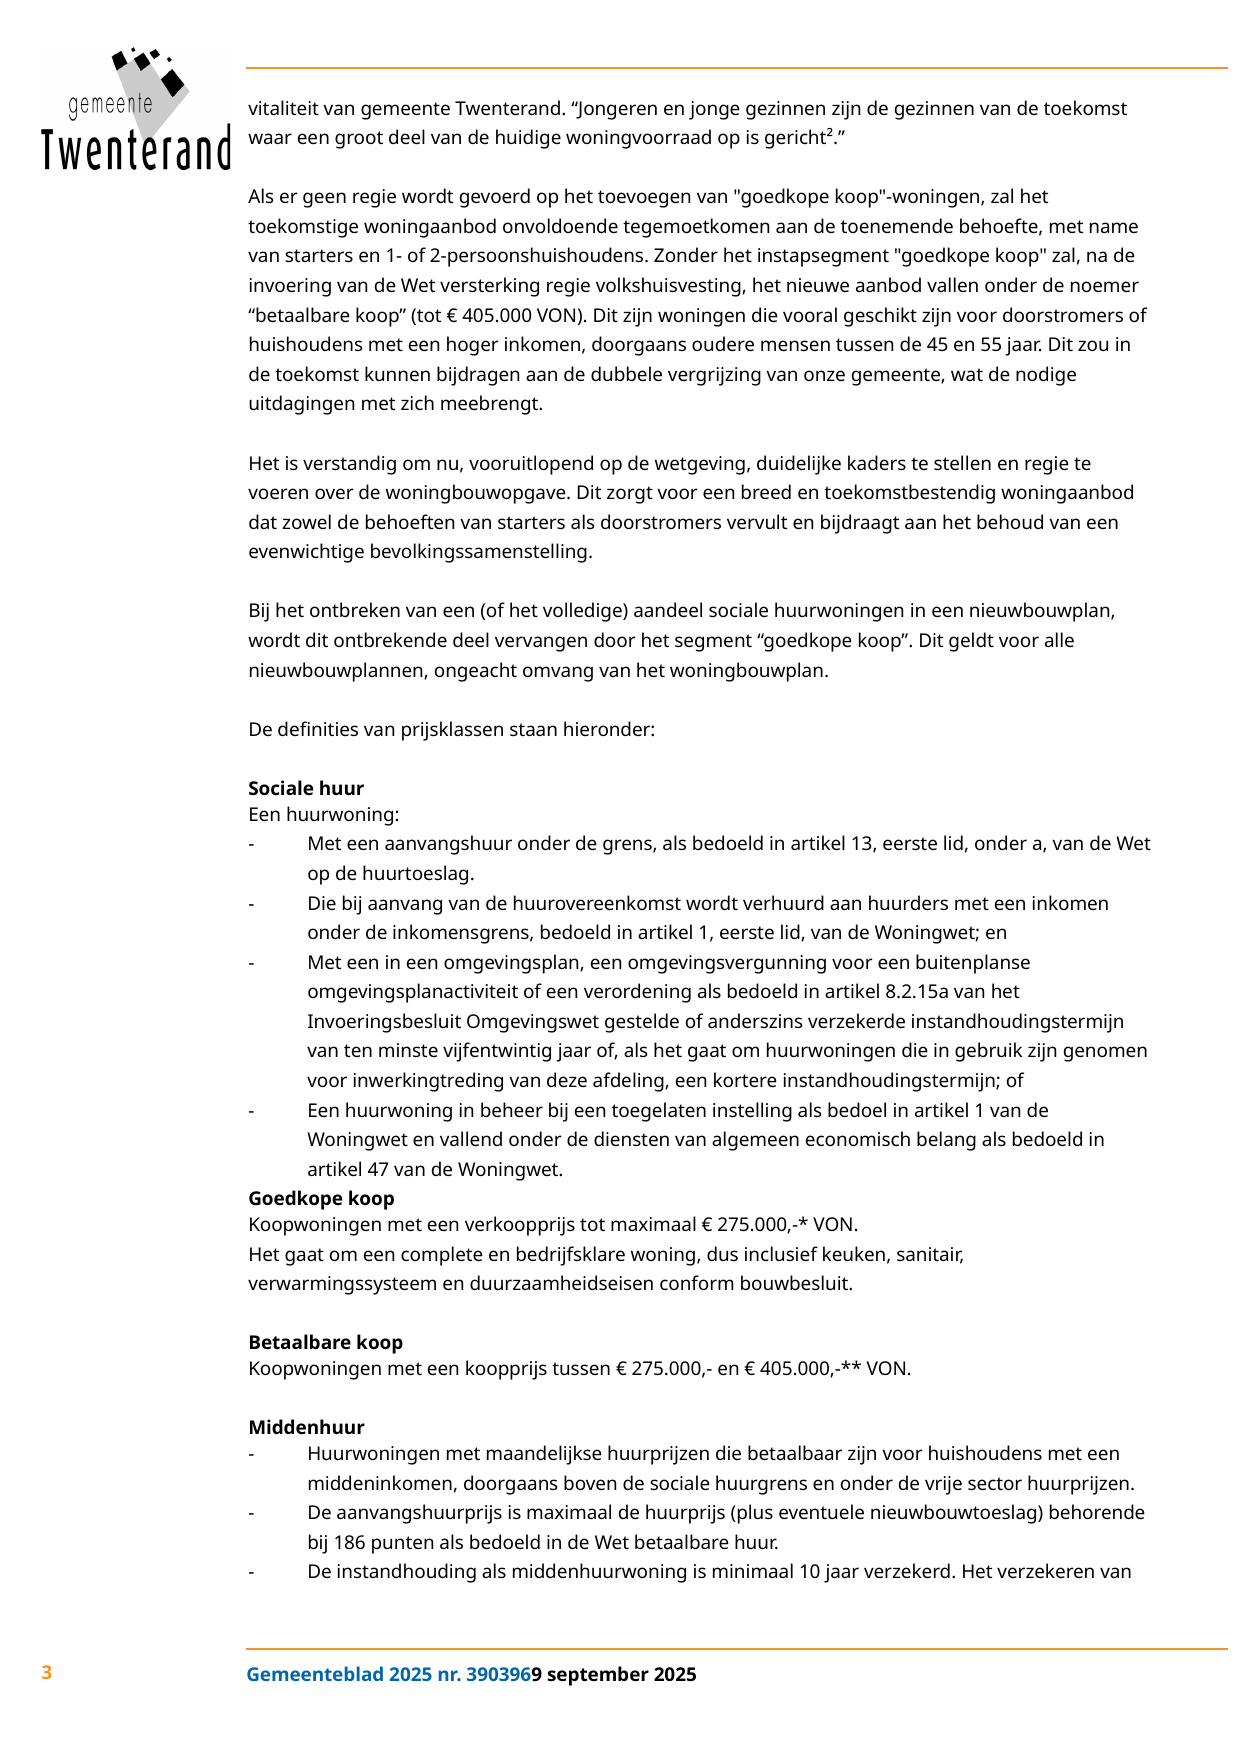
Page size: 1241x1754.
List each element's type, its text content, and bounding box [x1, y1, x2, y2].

text Bij het ontbreken van een (of het volledige) aandeel sociale huurwoningen in een nieuwbouwplan, wordt dit ontbrekende deel vervangen door het segment “goedkope koop”. Dit geldt voor alle nieuwbouwplannen, ongeacht omvang van het woningbouwplan. [248, 598, 1152, 683]
text Een huurwoning: [248, 801, 1152, 827]
text Sociale huur [248, 775, 1152, 801]
text Het is verstandig om nu, vooruitlopend op de wetgeving, duidelijke kaders te stellen en regie te voeren over de woningbouwopgave. Dit zorgt voor een breed en toekomstbestendig woningaanbod dat zowel de behoeften van starters als doorstromers vervult en bijdraagt aan het behoud van een evenwichtige bevolkingssamenstelling. [248, 450, 1152, 564]
text De definities van prijsklassen staan hieronder: [248, 716, 1152, 742]
text Koopwoningen met een verkoopprijs tot maximaal € 275.000,-* VON. [248, 1211, 1152, 1237]
text vitaliteit van gemeente Twenterand. “Jongeren en jonge gezinnen zijn de gezinnen van de toekomst waar een groot deel van de huidige woningvoorraad op is gericht².” [248, 95, 1152, 150]
list Met een aanvangshuur onder de grens, als bedoeld in artikel 13, eerste lid, onder a, van de Wet op de huurtoeslag. [248, 831, 1152, 886]
list Huurwoningen met maandelijkse huurprijzen die betaalbaar zijn voor huishoudens met een middeninkomen, doorgaans boven de sociale huurgrens en onder de vrije sector huurprijzen. [248, 1440, 1152, 1496]
picture [41, 47, 231, 172]
list Die bij aanvang van de huurovereenkomst wordt verhuurd aan huurders met een inkomen onder de inkomensgrens, bedoeld in artikel 1, eerste lid, van de Woningwet; en [248, 890, 1152, 945]
text Goedkope koop [248, 1186, 1152, 1211]
list De aanvangshuurprijs is maximaal de huurprijs (plus eventuele nieuwbouwtoeslag) behorende bij 186 punten als bedoeld in de Wet betaalbare huur. [248, 1499, 1152, 1555]
list Met een in een omgevingsplan, een omgevingsvergunning voor een buitenplanse omgevingsplanactiviteit of een verordening als bedoeld in artikel 8.2.15a van het Invoeringsbesluit Omgevingswet gestelde of anderszins verzekerde instandhoudingstermijn van ten minste vijfentwintig jaar of, als het gaat om huurwoningen die in gebruik zijn genomen voor inwerkingtreding van deze afdeling, een kortere instandhoudingstermijn; of [248, 949, 1152, 1093]
text Het gaat om een complete en bedrijfsklare woning, dus inclusief keuken, sanitair, verwarmingssysteem en duurzaamheidseisen conform bouwbesluit. [248, 1241, 1152, 1296]
list De instandhouding als middenhuurwoning is minimaal 10 jaar verzekerd. Het verzekeren van [248, 1558, 1152, 1584]
list Een huurwoning in beheer bij een toegelaten instelling als bedoel in artikel 1 van de Woningwet en vallend onder de diensten van algemeen economisch belang als bedoeld in artikel 47 van de Woningwet. [248, 1097, 1152, 1182]
text Als er geen regie wordt gevoerd op het toevoegen van "goedkope koop"-woningen, zal het toekomstige woningaanbod onvoldoende tegemoetkomen aan de toenemende behoefte, met name van starters en 1- of 2-persoonshuishoudens. Zonder het instapsegment "goedkope koop" zal, na de invoering van de Wet versterking regie volkshuisvesting, het nieuwe aanbod vallen onder de noemer “betaalbare koop” (tot € 405.000 VON). Dit zijn woningen die vooral geschikt zijn voor doorstromers of huishoudens met een hoger inkomen, doorgaans oudere mensen tussen de 45 en 55 jaar. Dit zou in de toekomst kunnen bijdragen aan de dubbele vergrijzing van onze gemeente, wat de nodige uitdagingen met zich meebrengt. [248, 183, 1152, 416]
text Middenhuur [248, 1414, 1152, 1440]
text Koopwoningen met een koopprijs tussen € 275.000,- en € 405.000,-** VON. [248, 1355, 1152, 1381]
text Betaalbare koop [248, 1329, 1152, 1355]
